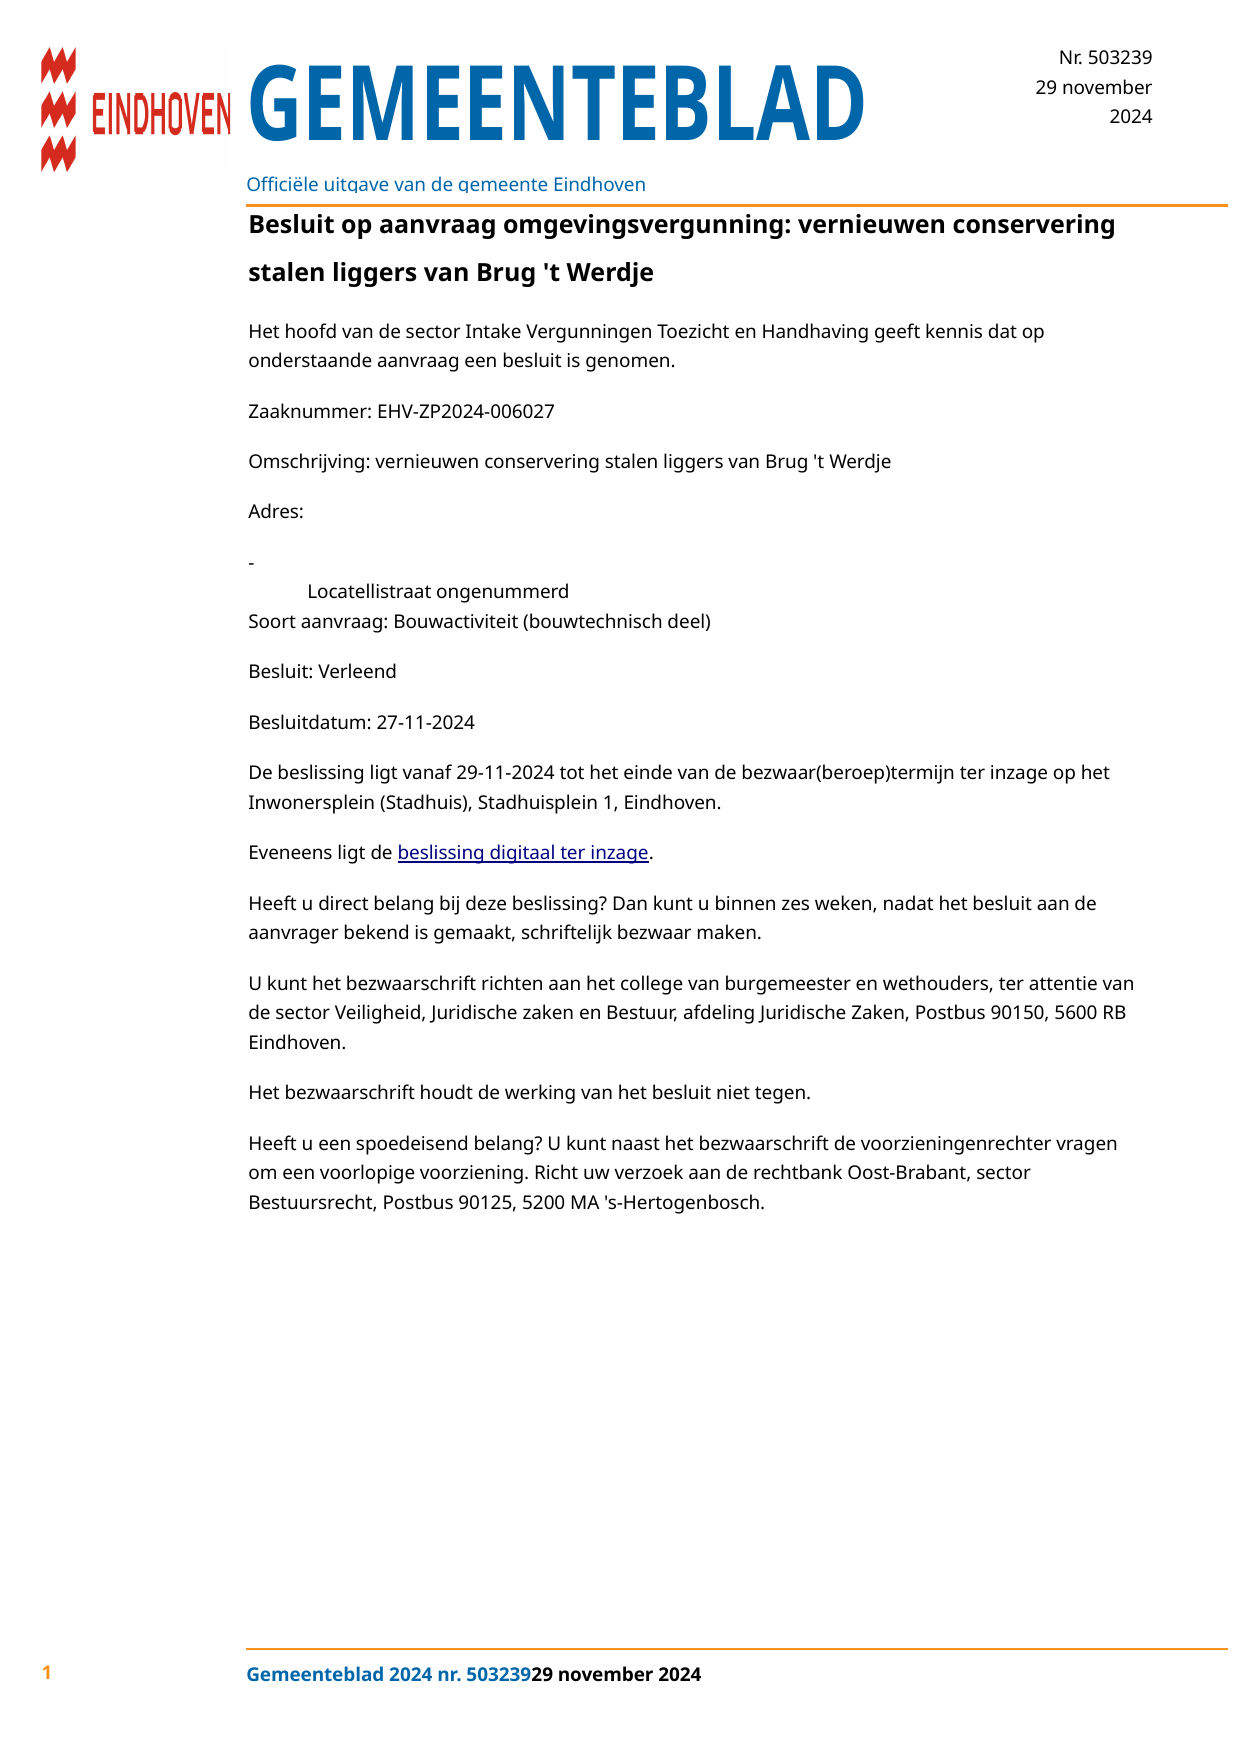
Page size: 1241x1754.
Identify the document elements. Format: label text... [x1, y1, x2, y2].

text Heeft u direct belang bij deze beslissing? Dan kunt u binnen zes weken, nadat het besluit aan de aanvrager bekend is gemaakt, schriftelijk bezwaar maken. [248, 890, 1152, 945]
text Adres: [248, 499, 1152, 524]
text Heeft u een spoedeisend belang? U kunt naast het bezwaarschrift de voorzieningenrechter vragen om een voorlopige voorziening. Richt uw verzoek aan de rechtbank Oost-Brabant, sector Bestuursrecht, Postbus 90125, 5200 MA 's-Hertogenbosch. [248, 1130, 1152, 1215]
text Zaaknummer: EHV-ZP2024-006027 [248, 398, 1152, 424]
text Het bezwaarschrift houdt de werking van het besluit niet tegen. [248, 1079, 1152, 1105]
text Besluit op aanvraag omgevingsvergunning: vernieuwen conservering stalen liggers van Brug 't Werdje [248, 207, 1152, 288]
text Eveneens ligt de beslissing digitaal ter inzage. [248, 839, 1152, 865]
text Omschrijving: vernieuwen conservering stalen liggers van Brug 't Werdje [248, 448, 1152, 474]
text Soort aanvraag: Bouwactiviteit (bouwtechnisch deel) [248, 608, 1152, 634]
text De beslissing ligt vanaf 29-11-2024 tot het einde van de bezwaar(beroep)termijn ter inzage op het Inwonersplein (Stadhuis), Stadhuisplein 1, Eindhoven. [248, 759, 1152, 815]
picture [41, 47, 231, 172]
list Locatellistraat ongenummerd [248, 579, 1152, 604]
text Het hoofd van de sector Intake Vergunningen Toezicht en Handhaving geeft kennis dat op onderstaande aanvraag een besluit is genomen. [248, 318, 1152, 373]
text Besluitdatum: 27-11-2024 [248, 709, 1152, 735]
text U kunt het bezwaarschrift richten aan het college van burgemeester en wethouders, ter attentie van de sector Veiligheid, Juridische zaken en Bestuur, afdeling Juridische Zaken, Postbus 90150, 5600 RB Eindhoven. [248, 970, 1152, 1055]
text Besluit: Verleend [248, 659, 1152, 684]
